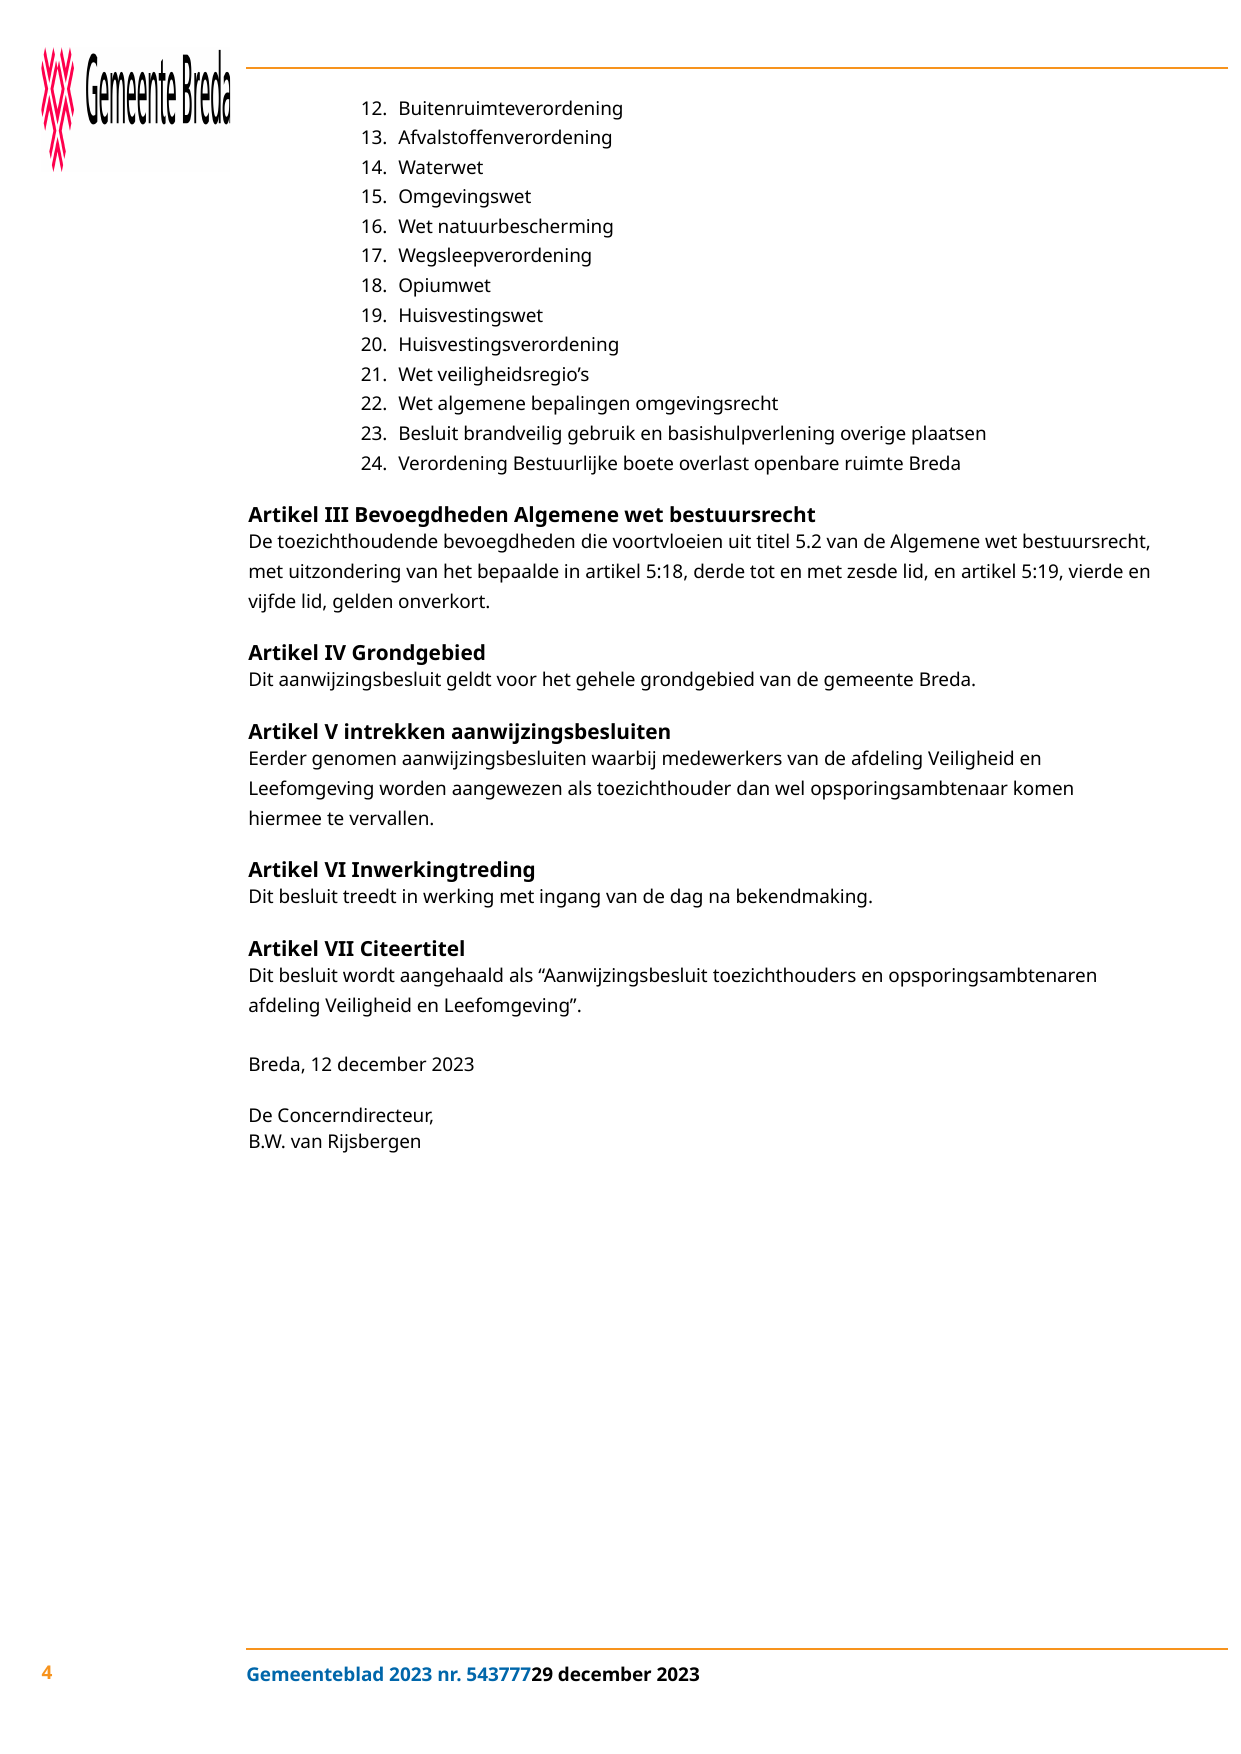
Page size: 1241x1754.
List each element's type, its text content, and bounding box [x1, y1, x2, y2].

text Breda, 12 december 2023 [248, 1051, 1152, 1077]
text Eerder genomen aanwijzingsbesluiten waarbij medewerkers van de afdeling Veiligheid en Leefomgeving worden aangewezen als toezichthouder dan wel opsporingsambtenaar komen hiermee te vervallen. [248, 746, 1152, 830]
text Artikel VI Inwerkingtreding [248, 855, 1152, 883]
list Huisvestingsverordening [361, 331, 1152, 357]
list Besluit brandveilig gebruik en basishulpverlening overige plaatsen [361, 420, 1152, 446]
list Verordening Bestuurlijke boete overlast openbare ruimte Breda [361, 450, 1152, 476]
text Dit besluit treedt in werking met ingang van de dag na bekendmaking. [248, 883, 1152, 909]
picture [41, 47, 231, 172]
list Buitenruimteverordening [361, 95, 1152, 121]
list Wet veiligheidsregio’s [361, 361, 1152, 387]
text Dit besluit wordt aangehaald als “Aanwijzingsbesluit toezichthouders en opsporingsambtenaren afdeling Veiligheid en Leefomgeving”. [248, 962, 1152, 1018]
text Artikel V intrekken aanwijzingsbesluiten [248, 717, 1152, 746]
text De toezichthoudende bevoegdheden die voortvloeien uit titel 5.2 van de Algemene wet bestuursrecht, met uitzondering van het bepaalde in artikel 5:18, derde tot en met zesde lid, en artikel 5:19, vierde en vijfde lid, gelden onverkort. [248, 529, 1152, 613]
text Artikel VII Citeertitel [248, 934, 1152, 962]
text Artikel III Bevoegdheden Algemene wet bestuursrecht [248, 500, 1152, 529]
text B.W. van Rijsbergen [248, 1128, 1152, 1154]
list Wegsleepverordening [361, 243, 1152, 268]
list Omgevingswet [361, 183, 1152, 209]
text Artikel IV Grondgebied [248, 638, 1152, 667]
list Afvalstoffenverordening [361, 124, 1152, 150]
text De Concerndirecteur, [248, 1103, 1152, 1128]
list Wet natuurbescherming [361, 213, 1152, 239]
list Wet algemene bepalingen omgevingsrecht [361, 391, 1152, 416]
list Waterwet [361, 154, 1152, 180]
text Dit aanwijzingsbesluit geldt voor het gehele grondgebied van de gemeente Breda. [248, 667, 1152, 692]
list Opiumwet [361, 272, 1152, 298]
list Huisvestingswet [361, 302, 1152, 328]
